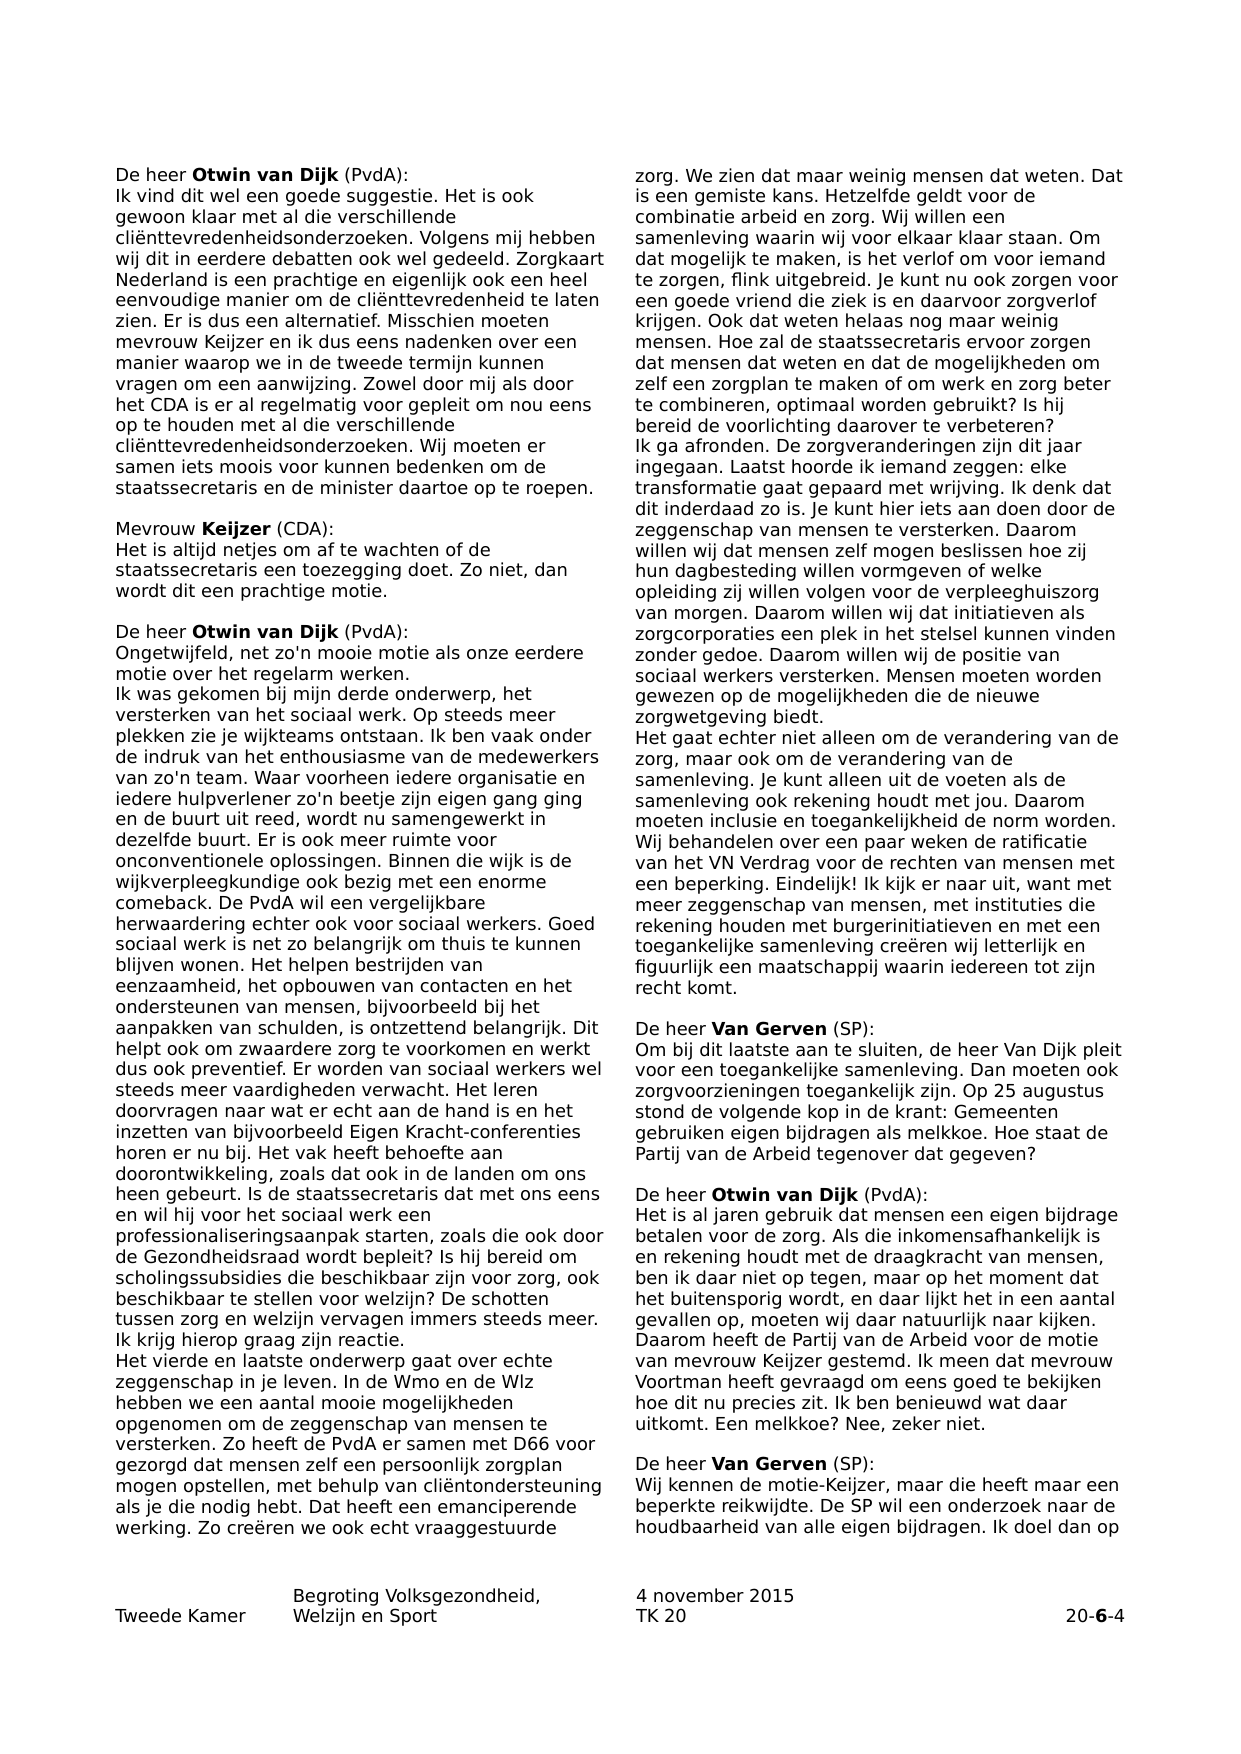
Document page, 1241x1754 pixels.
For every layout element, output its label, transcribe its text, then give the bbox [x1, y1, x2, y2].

text Het gaat echter niet alleen om de verandering van de zorg, maar ook om de verandering van de samenleving. Je kunt alleen uit de voeten als de samenleving ook rekening houdt met jou. Daarom moeten inclusie en toegankelijkheid de norm worden. Wij behandelen over een paar weken de ratificatie van het VN Verdrag voor de rechten van mensen met een beperking. Eindelijk! Ik kijk er naar uit, want met meer zeggenschap van mensen, met instituties die rekening houden met burgerinitiatieven en met een toegankelijke samenleving creëren wij letterlijk en figuurlijk een maatschappij waarin iedereen tot zijn recht komt. [635, 728, 1125, 999]
text Het is al jaren gebruik dat mensen een eigen bijdrage betalen voor de zorg. Als die inkomensafhankelijk is en rekening houdt met de draagkracht van mensen, ben ik daar niet op tegen, maar op het moment dat het buitensporig wordt, en daar lijkt het in een aantal gevallen op, moeten wij daar natuurlijk naar kijken. Daarom heeft de Partij van de Arbeid voor de motie van mevrouw Keijzer gestemd. Ik meen dat mevrouw Voortman heeft gevraagd om eens goed te bekijken hoe dit nu precies zit. Ik ben benieuwd wat daar uitkomt. Een melkkoe? Nee, zeker niet. [635, 1205, 1125, 1434]
text De heer Otwin van Dijk (PvdA): [115, 165, 605, 186]
text Ik vind dit wel een goede suggestie. Het is ook gewoon klaar met al die verschillende cliënttevredenheidsonderzoeken. Volgens mij hebben wij dit in eerdere debatten ook wel gedeeld. Zorgkaart Nederland is een prachtige en eigenlijk ook een heel eenvoudige manier om de cliënttevredenheid te laten zien. Er is dus een alternatief. Misschien moeten mevrouw Keijzer en ik dus eens nadenken over een manier waarop we in de tweede termijn kunnen vragen om een aanwijzing. Zowel door mij als door het CDA is er al regelmatig voor gepleit om nou eens op te houden met al die verschillende cliënttevredenheidsonderzoeken. Wij moeten er samen iets moois voor kunnen bedenken om de staatssecretaris en de minister daartoe op te roepen. [115, 186, 605, 498]
text Wij kennen de motie-Keijzer, maar die heeft maar een beperkte reikwijdte. De SP wil een onderzoek naar de houdbaarheid van alle eigen bijdragen. Ik doel dan op [635, 1475, 1125, 1537]
text Ik was gekomen bij mijn derde onderwerp, het versterken van het sociaal werk. Op steeds meer plekken zie je wijkteams ontstaan. Ik ben vaak onder de indruk van het enthousiasme van de medewerkers van zo'n team. Waar voorheen iedere organisatie en iedere hulpverlener zo'n beetje zijn eigen gang ging en de buurt uit reed, wordt nu samengewerkt in dezelfde buurt. Er is ook meer ruimte voor onconventionele oplossingen. Binnen die wijk is de wijkverpleegkundige ook bezig met een enorme comeback. De PvdA wil een vergelijkbare herwaardering echter ook voor sociaal werkers. Goed sociaal werk is net zo belangrijk om thuis te kunnen blijven wonen. Het helpen bestrijden van eenzaamheid, het opbouwen van contacten en het ondersteunen van mensen, bijvoorbeeld bij het aanpakken van schulden, is ontzettend belangrijk. Dit helpt ook om zwaardere zorg te voorkomen en werkt dus ook preventief. Er worden van sociaal werkers wel steeds meer vaardigheden verwacht. Het leren doorvragen naar wat er echt aan de hand is en het inzetten van bijvoorbeeld Eigen Kracht-conferenties horen er nu bij. Het vak heeft behoefte aan doorontwikkeling, zoals dat ook in de landen om ons heen gebeurt. Is de staatssecretaris dat met ons eens en wil hij voor het sociaal werk een professionaliseringsaanpak starten, zoals die ook door de Gezondheidsraad wordt bepleit? Is hij bereid om scholingssubsidies die beschikbaar zijn voor zorg, ook beschikbaar te stellen voor welzijn? De schotten tussen zorg en welzijn vervagen immers steeds meer. Ik krijg hierop graag zijn reactie. [115, 684, 605, 1351]
text Het vierde en laatste onderwerp gaat over echte zeggenschap in je leven. In de Wmo en de Wlz hebben we een aantal mooie mogelijkheden opgenomen om de zeggenschap van mensen te versterken. Zo heeft de PvdA er samen met D66 voor gezorgd dat mensen zelf een persoonlijk zorgplan mogen opstellen, met behulp van cliëntondersteuning als je die nodig hebt. Dat heeft een emanciperende werking. Zo creëren we ook echt vraaggestuurde [115, 1351, 605, 1538]
text Om bij dit laatste aan te sluiten, de heer Van Dijk pleit voor een toegankelijke samenleving. Dan moeten ook zorgvoorzieningen toegankelijk zijn. Op 25 augustus stond de volgende kop in de krant: Gemeenten gebruiken eigen bijdragen als melkkoe. Hoe staat de Partij van de Arbeid tegenover dat gegeven? [635, 1039, 1125, 1164]
text Mevrouw Keijzer (CDA): [115, 518, 605, 539]
text Ongetwijfeld, net zo'n mooie motie als onze eerdere motie over het regelarm werken. [115, 642, 605, 684]
text De heer Otwin van Dijk (PvdA): [115, 622, 605, 642]
text zorg. We zien dat maar weinig mensen dat weten. Dat is een gemiste kans. Hetzelfde geldt voor de combinatie arbeid en zorg. Wij willen een samenleving waarin wij voor elkaar klaar staan. Om dat mogelijk te maken, is het verlof om voor iemand te zorgen, flink uitgebreid. Je kunt nu ook zorgen voor een goede vriend die ziek is en daarvoor zorgverlof krijgen. Ook dat weten helaas nog maar weinig mensen. Hoe zal de staatssecretaris ervoor zorgen dat mensen dat weten en dat de mogelijkheden om zelf een zorgplan te maken of om werk en zorg beter te combineren, optimaal worden gebruikt? Is hij bereid de voorlichting daarover te verbeteren? [635, 165, 1125, 436]
text De heer Van Gerven (SP): [635, 1019, 1125, 1039]
text Ik ga afronden. De zorgveranderingen zijn dit jaar ingegaan. Laatst hoorde ik iemand zeggen: elke transformatie gaat gepaard met wrijving. Ik denk dat dit inderdaad zo is. Je kunt hier iets aan doen door de zeggenschap van mensen te versterken. Daarom willen wij dat mensen zelf mogen beslissen hoe zij hun dagbesteding willen vormgeven of welke opleiding zij willen volgen voor de verpleeghuiszorg van morgen. Daarom willen wij dat initiatieven als zorgcorporaties een plek in het stelsel kunnen vinden zonder gedoe. Daarom willen wij de positie van sociaal werkers versterken. Mensen moeten worden gewezen op de mogelijkheden die de nieuwe zorgwetgeving biedt. [635, 436, 1125, 728]
text De heer Otwin van Dijk (PvdA): [635, 1184, 1125, 1205]
text Het is altijd netjes om af te wachten of de staatssecretaris een toezegging doet. Zo niet, dan wordt dit een prachtige motie. [115, 539, 605, 602]
text De heer Van Gerven (SP): [635, 1454, 1125, 1475]
